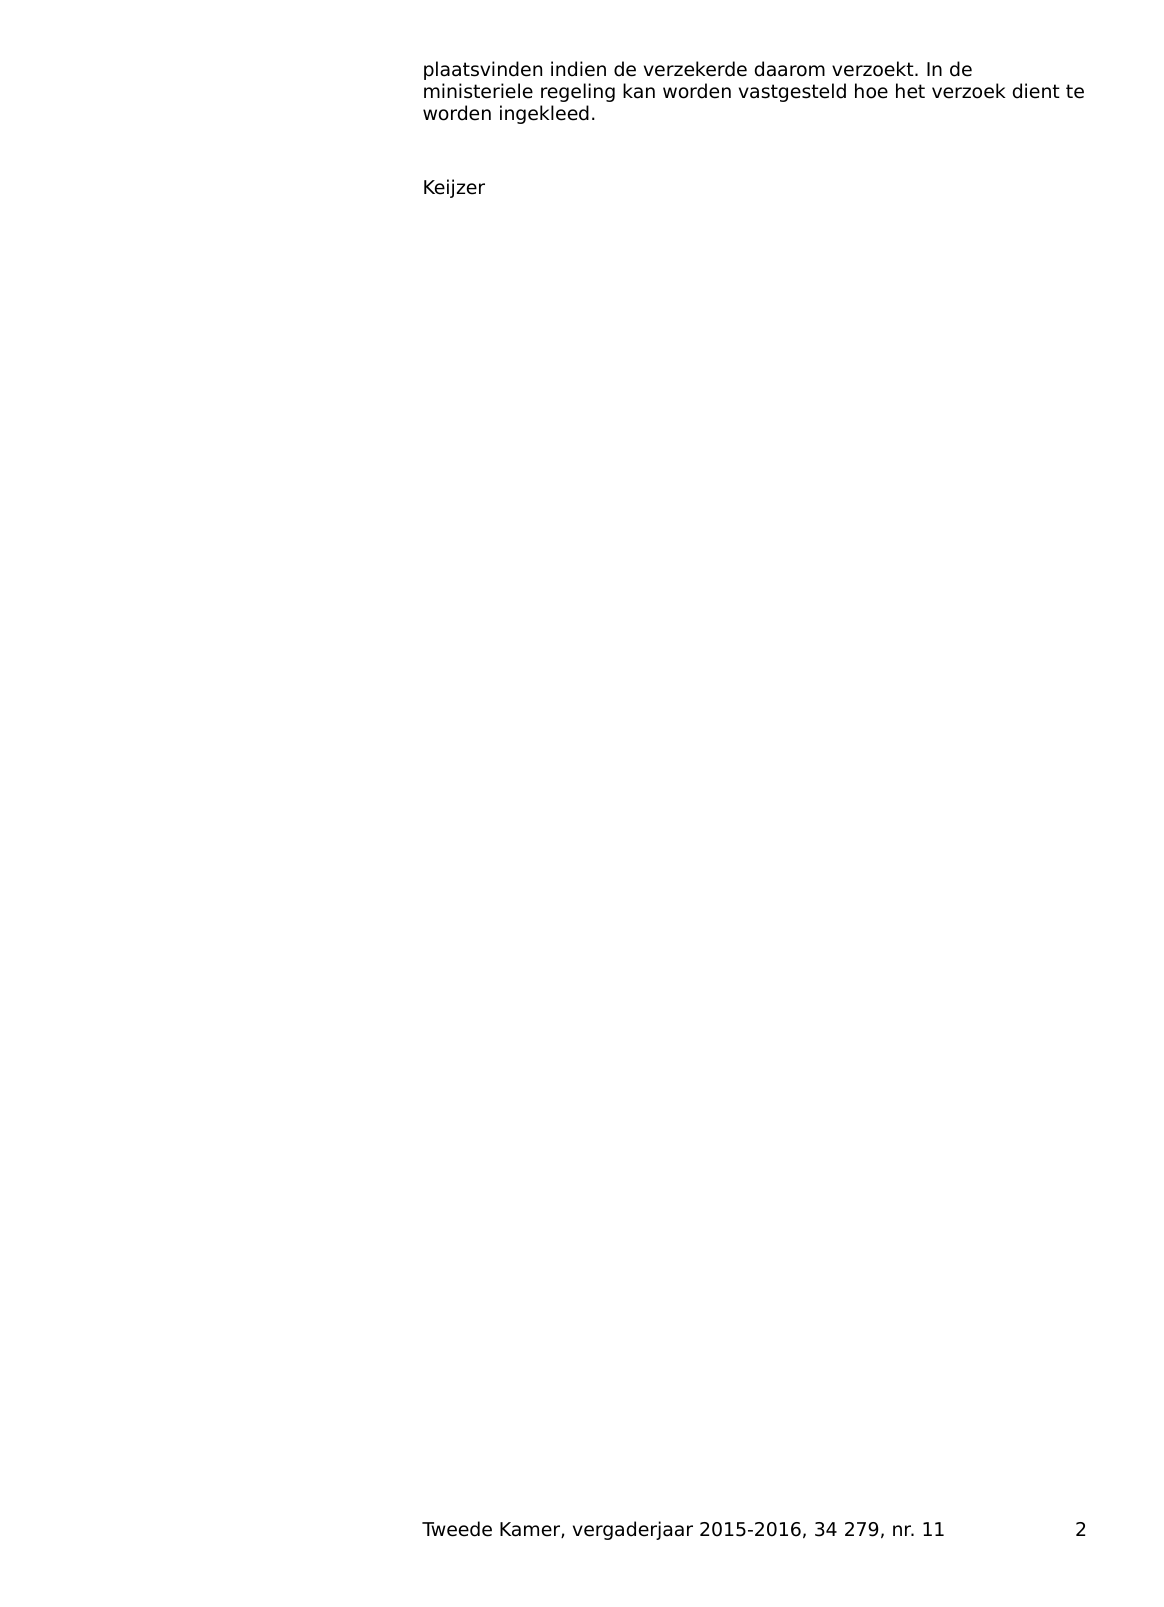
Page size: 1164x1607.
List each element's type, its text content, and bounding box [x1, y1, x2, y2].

text Keijzer [422, 155, 1087, 199]
text plaatsvinden indien de verzekerde daarom verzoekt. In de ministeriele regeling kan worden vastgesteld hoe het verzoek dient te worden ingekleed. [422, 59, 1087, 125]
